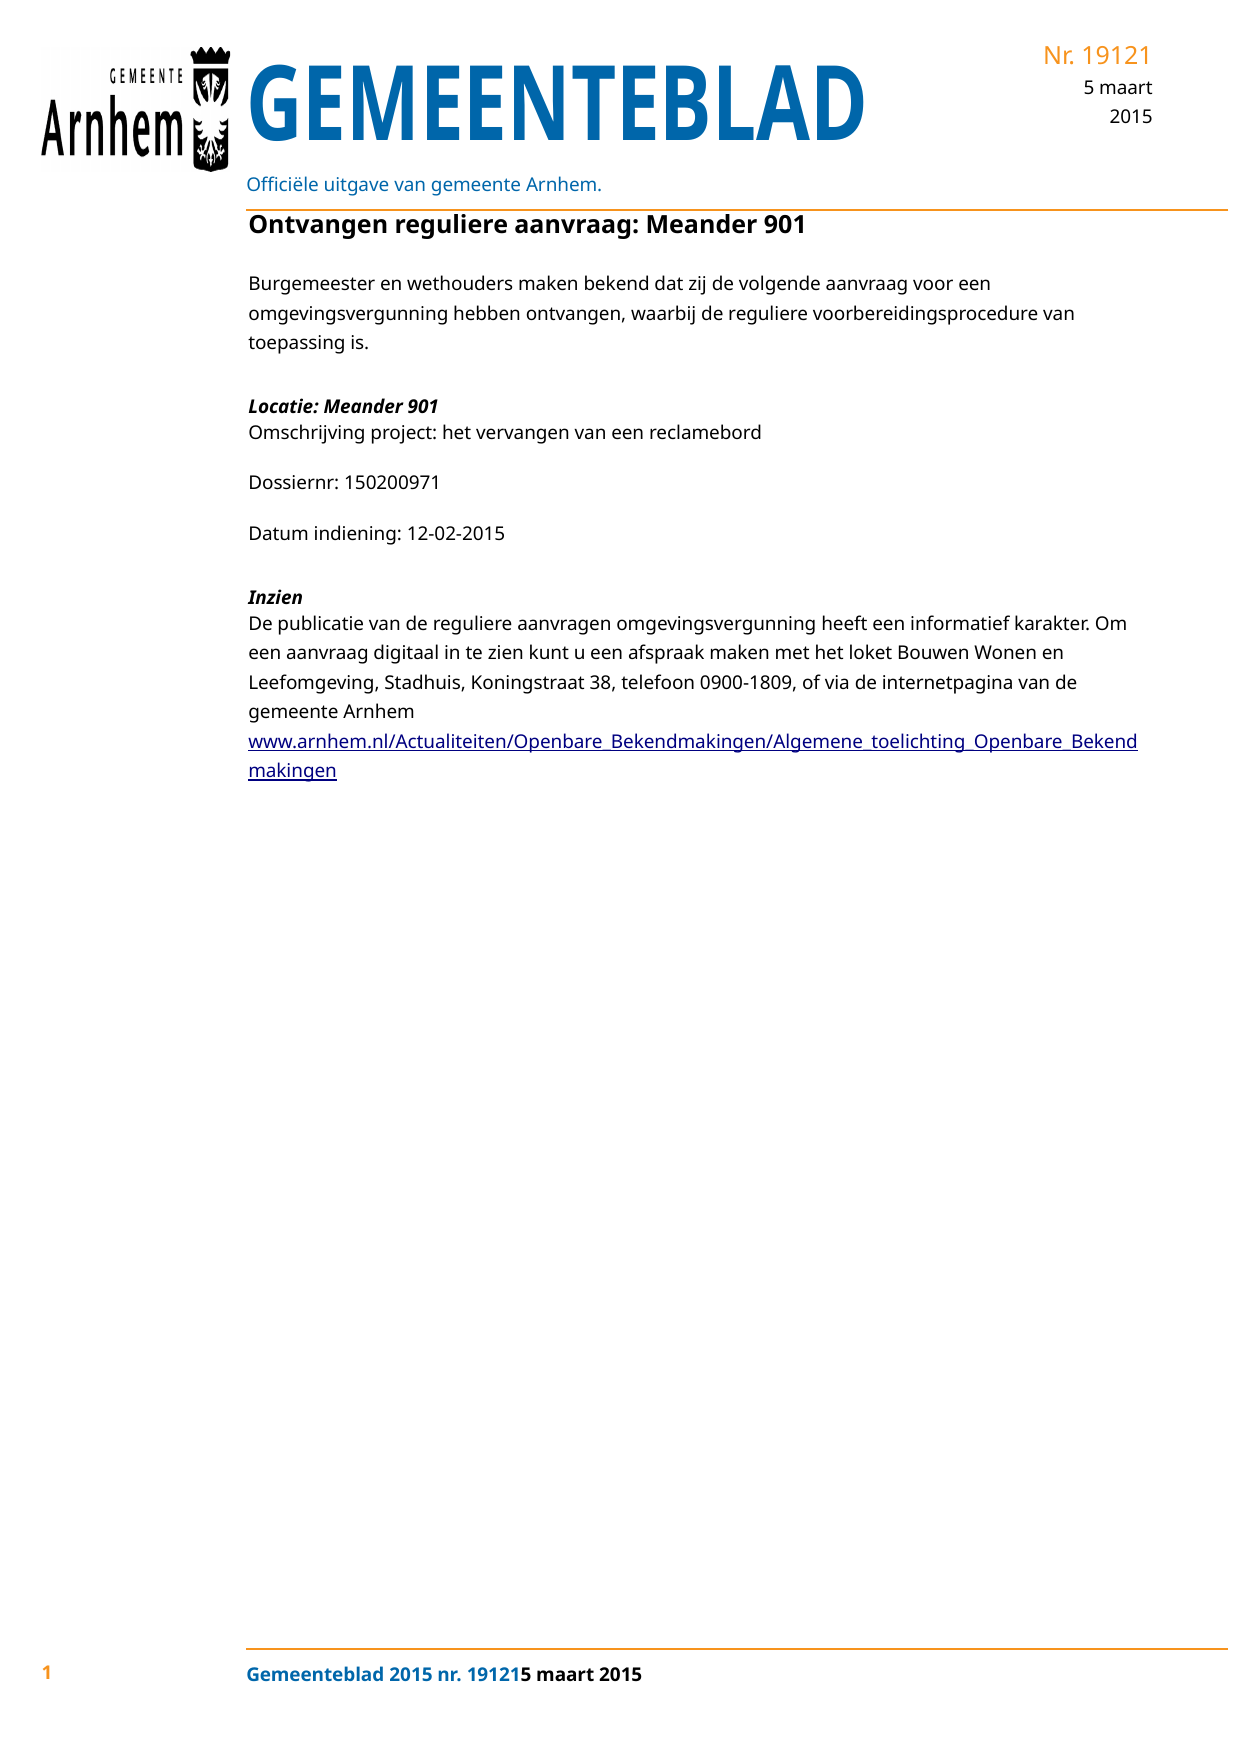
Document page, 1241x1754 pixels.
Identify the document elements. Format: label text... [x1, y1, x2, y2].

text Inzien [248, 584, 1152, 610]
text Dossiernr: 150200971 [248, 469, 1152, 495]
picture [41, 47, 231, 172]
text Datum indiening: 12-02-2015 [248, 520, 1152, 546]
text Burgemeester en wethouders maken bekend dat zij de volgende aanvraag voor een omgevingsvergunning hebben ontvangen, waarbij de reguliere voorbereidingsprocedure van toepassing is. [248, 270, 1152, 355]
text Ontvangen reguliere aanvraag: Meander 901 [248, 211, 1152, 241]
text De publicatie van de reguliere aanvragen omgevingsvergunning heeft een informatief karakter. Om een aanvraag digitaal in te zien kunt u een afspraak maken met het loket Bouwen Wonen en Leefomgeving, Stadhuis, Koningstraat 38, telefoon 0900-1809, of via de internetpagina van de gemeente Arnhem www.arnhem.nl/Actualiteiten/Openbare_Bekendmakingen/Algemene_toelichting_Openbare_Bekendmakingen [248, 610, 1152, 783]
text Omschrijving project: het vervangen van een reclamebord [248, 419, 1152, 445]
text Locatie: Meander 901 [248, 393, 1152, 419]
